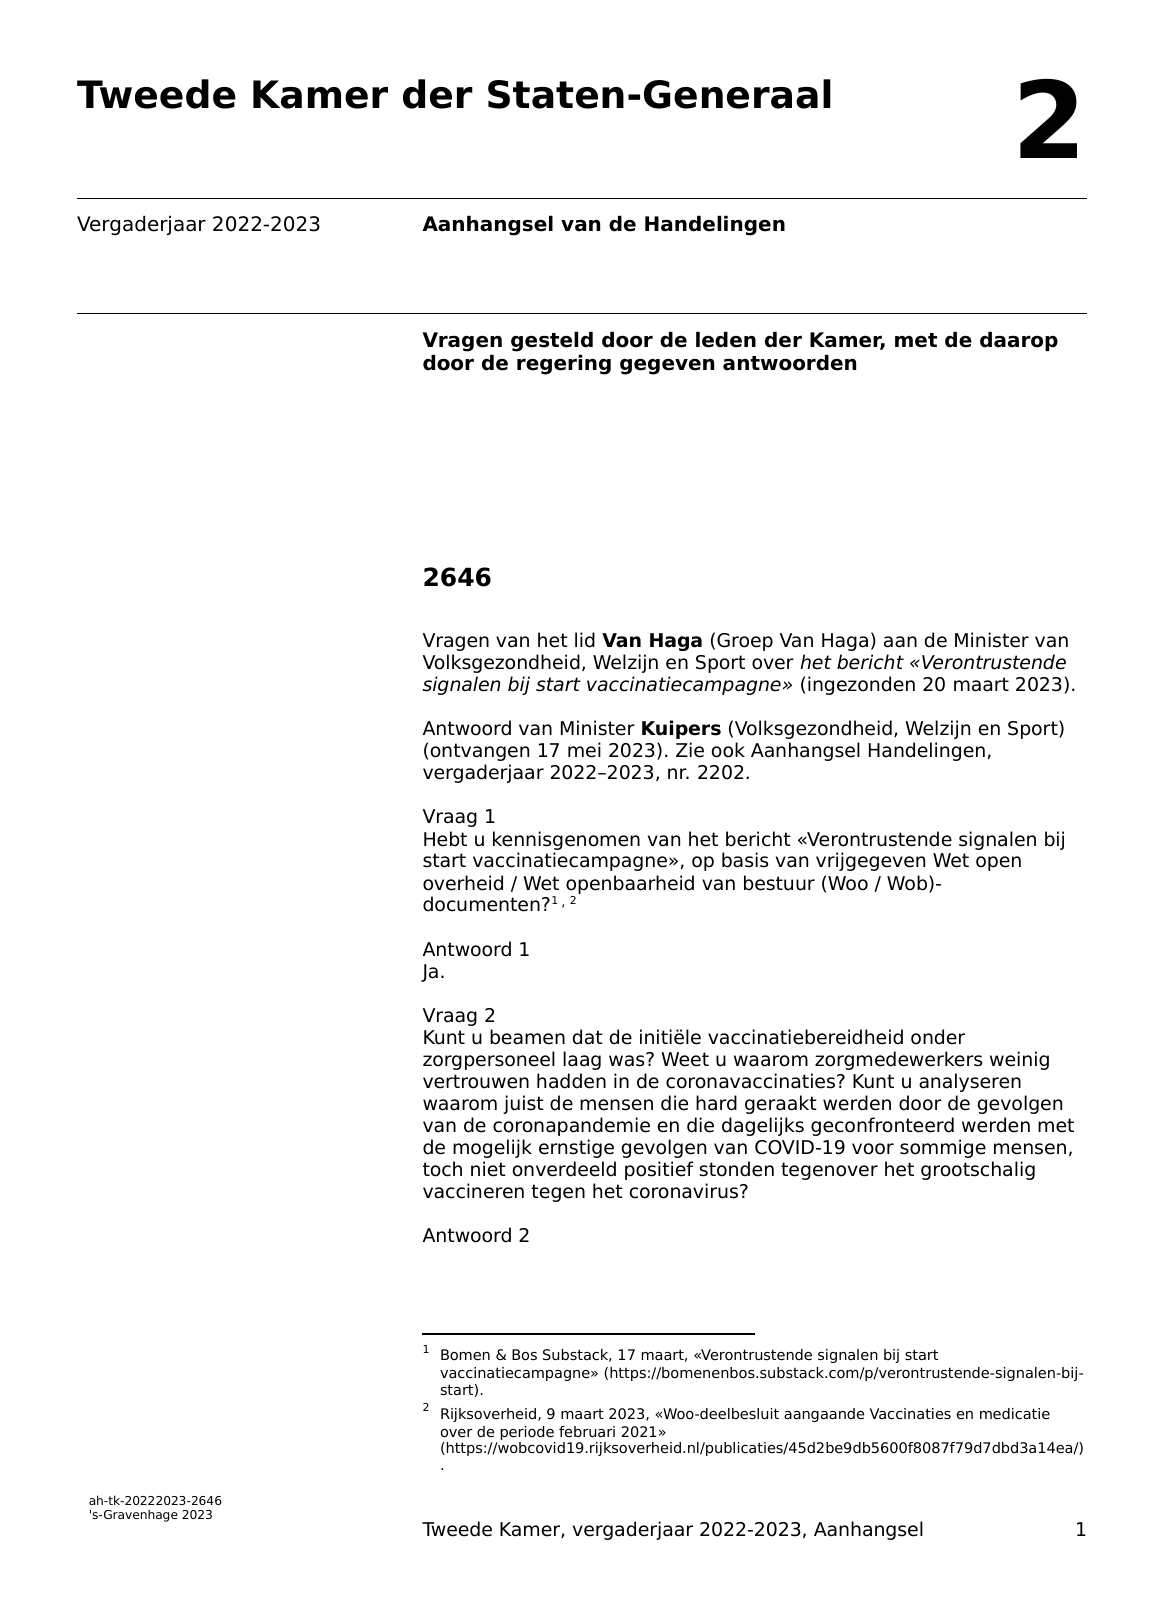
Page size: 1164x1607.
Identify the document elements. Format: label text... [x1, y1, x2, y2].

table_cell Aanhangsel van de Handelingen [422, 199, 1087, 313]
table_cell Vragen gesteld door de leden der Kamer, met de daarop door de regering gegeven antwoorden [422, 314, 1087, 375]
text 2646 [422, 563, 1087, 592]
text Rijksoverheid, 9 maart 2023, «Woo-deelbesluit aangaande Vaccinaties en medicatie over de periode februari 2021» (https://wobcovid19.rijksoverheid.nl/publicaties/45d2be9db5600f8087f79d7dbd3a14ea/). [422, 1402, 1087, 1474]
table_cell Vergaderjaar 2022-2023 [77, 199, 422, 313]
table_header Tweede Kamer der Staten-Generaal [77, 59, 886, 198]
text Vragen van het lid Van Haga (Groep Van Haga) aan de Minister van Volksgezondheid, Welzijn en Sport over het bericht «Verontrustende signalen bij start vaccinatiecampagne» (ingezonden 20 maart 2023). [422, 630, 1087, 696]
table_cell [77, 314, 422, 375]
table_header 2 [886, 59, 1087, 198]
text Bomen & Bos Substack, 17 maart, «Verontrustende signalen bij start vaccinatiecampagne» (https://bomenenbos.substack.com/p/verontrustende-signalen-bij-start). [422, 1343, 1087, 1399]
text Kunt u beamen dat de initiële vaccinatiebereidheid onder zorgpersoneel laag was? Weet u waarom zorgmedewerkers weinig vertrouwen hadden in de coronavaccinaties? Kunt u analyseren waarom juist de mensen die hard geraakt werden door de gevolgen van de coronapandemie en die dagelijks geconfronteerd werden met de mogelijk ernstige gevolgen van COVID-19 voor sommige mensen, toch niet onverdeeld positief stonden tegenover het grootschalig vaccineren tegen het coronavirus? [422, 1027, 1087, 1202]
text Ja. [422, 961, 1087, 982]
text Vraag 1 [422, 806, 1087, 828]
text 's-Gravenhage 2023 [88, 1508, 323, 1522]
text Hebt u kennisgenomen van het bericht «Verontrustende signalen bij start vaccinatiecampagne», op basis van vrijgegeven Wet open overheid / Wet openbaarheid van bestuur (Woo / Wob)-documenten?, [422, 828, 1087, 916]
text Antwoord 1 [422, 938, 1087, 961]
text Antwoord van Minister Kuipers (Volksgezondheid, Welzijn en Sport) (ontvangen 17 mei 2023). Zie ook Aanhangsel Handelingen, vergaderjaar 2022–2023, nr. 2202. [422, 718, 1087, 784]
text Vraag 2 [422, 1005, 1087, 1027]
text Antwoord 2 [422, 1225, 1087, 1247]
text ah-tk-20222023-2646 [88, 1494, 323, 1508]
